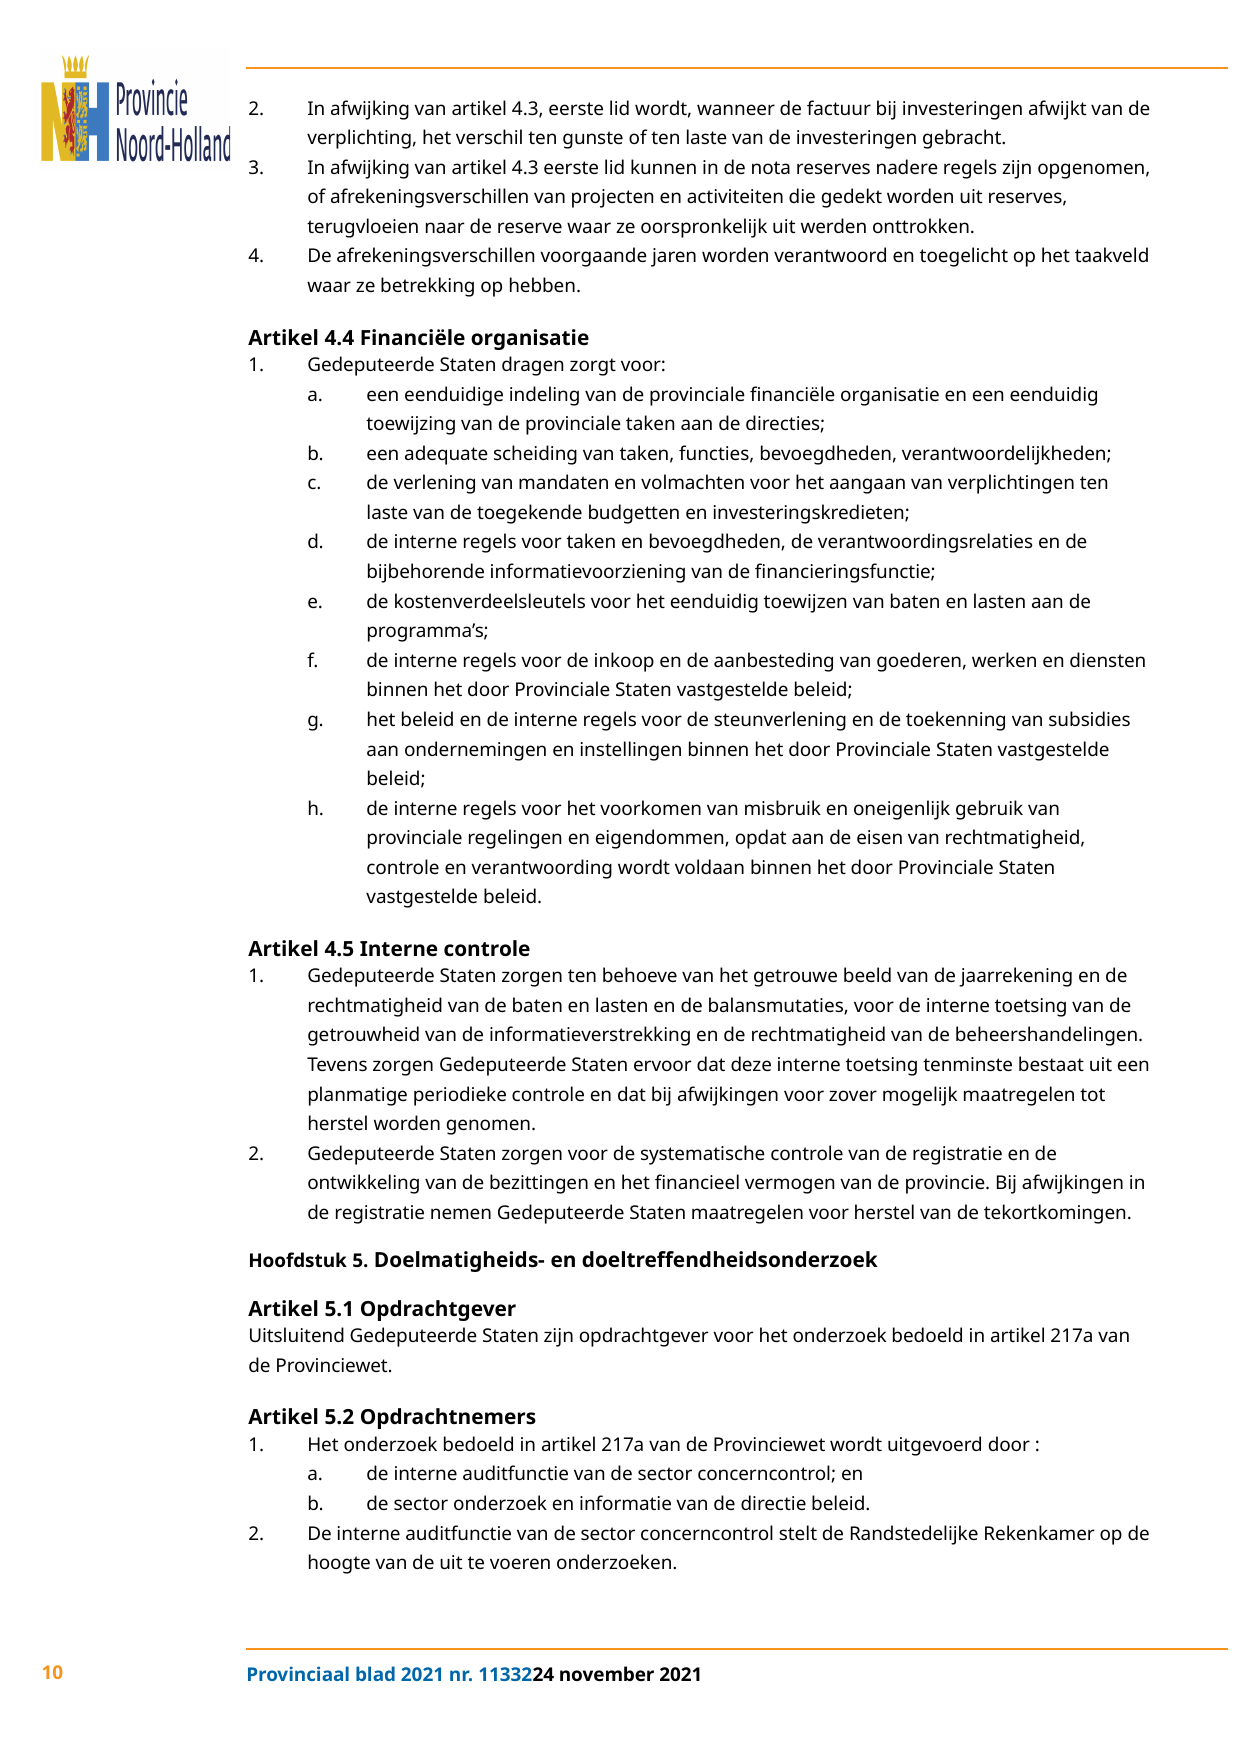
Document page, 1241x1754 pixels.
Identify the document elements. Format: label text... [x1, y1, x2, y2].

list De interne auditfunctie van de sector concerncontrol stelt de Randstedelijke Rekenkamer op de hoogte van de uit te voeren onderzoeken. [248, 1520, 1152, 1575]
picture [41, 47, 231, 172]
text Uitsluitend Gedeputeerde Staten zijn opdrachtgever voor het onderzoek bedoeld in artikel 217a van de Provinciewet. [248, 1322, 1152, 1378]
text Artikel 4.4 Financiële organisatie [248, 323, 1152, 351]
list de verlening van mandaten en volmachten voor het aangaan van verplichtingen ten laste van de toegekende budgetten en investeringskredieten; [307, 469, 1152, 525]
text Artikel 5.1 Opdrachtgever [248, 1294, 1152, 1322]
list een eenduidige indeling van de provinciale financiële organisatie en een eenduidig toewijzing van de provinciale taken aan de directies; [307, 381, 1152, 436]
list de interne regels voor de inkoop en de aanbesteding van goederen, werken en diensten binnen het door Provinciale Staten vastgestelde beleid; [307, 647, 1152, 702]
list het beleid en de interne regels voor de steunverlening en de toekenning van subsidies aan ondernemingen en instellingen binnen het door Provinciale Staten vastgestelde beleid; [307, 706, 1152, 791]
list In afwijking van artikel 4.3 eerste lid kunnen in de nota reserves nadere regels zijn opgenomen, of afrekeningsverschillen van projecten en activiteiten die gedekt worden uit reserves, terugvloeien naar de reserve waar ze oorspronkelijk uit werden onttrokken. [248, 154, 1152, 239]
list de interne regels voor het voorkomen van misbruik en oneigenlijk gebruik van provinciale regelingen en eigendommen, opdat aan de eisen van rechtmatigheid, controle en verantwoording wordt voldaan binnen het door Provinciale Staten vastgestelde beleid. [307, 795, 1152, 909]
list De afrekeningsverschillen voorgaande jaren worden verantwoord en toegelicht op het taakveld waar ze betrekking op hebben. [248, 243, 1152, 298]
list de interne regels voor taken en bevoegdheden, de verantwoordingsrelaties en de bijbehorende informatievoorziening van de financieringsfunctie; [307, 529, 1152, 584]
text Artikel 5.2 Opdrachtnemers [248, 1402, 1152, 1431]
text Artikel 4.5 Interne controle [248, 934, 1152, 962]
list de interne auditfunctie van de sector concerncontrol; en [307, 1461, 1152, 1486]
list Gedeputeerde Staten zorgen ten behoeve van het getrouwe beeld van de jaarrekening en de rechtmatigheid van de baten en lasten en de balansmutaties, voor de interne toetsing van de getrouwheid van de informatieverstrekking en de rechtmatigheid van de beheershandelingen. Tevens zorgen Gedeputeerde Staten ervoor dat deze interne toetsing tenminste bestaat uit een planmatige periodieke controle en dat bij afwijkingen voor zover mogelijk maatregelen tot herstel worden genomen. [248, 962, 1152, 1136]
list Gedeputeerde Staten dragen zorgt voor: [248, 351, 1152, 377]
list de sector onderzoek en informatie van de directie beleid. [307, 1490, 1152, 1516]
text Hoofdstuk 5. Doelmatigheids- en doeltreffendheidsonderzoek [248, 1245, 1152, 1273]
list een adequate scheiding van taken, functies, bevoegdheden, verantwoordelijkheden; [307, 440, 1152, 466]
list Het onderzoek bedoeld in artikel 217a van de Provinciewet wordt uitgevoerd door : [248, 1431, 1152, 1457]
list In afwijking van artikel 4.3, eerste lid wordt, wanneer de factuur bij investeringen afwijkt van de verplichting, het verschil ten gunste of ten laste van de investeringen gebracht. [248, 95, 1152, 150]
list Gedeputeerde Staten zorgen voor de systematische controle van de registratie en de ontwikkeling van de bezittingen en het financieel vermogen van de provincie. Bij afwijkingen in de registratie nemen Gedeputeerde Staten maatregelen voor herstel van de tekortkomingen. [248, 1140, 1152, 1225]
list de kostenverdeelsleutels voor het eenduidig toewijzen van baten en lasten aan de programma’s; [307, 588, 1152, 643]
